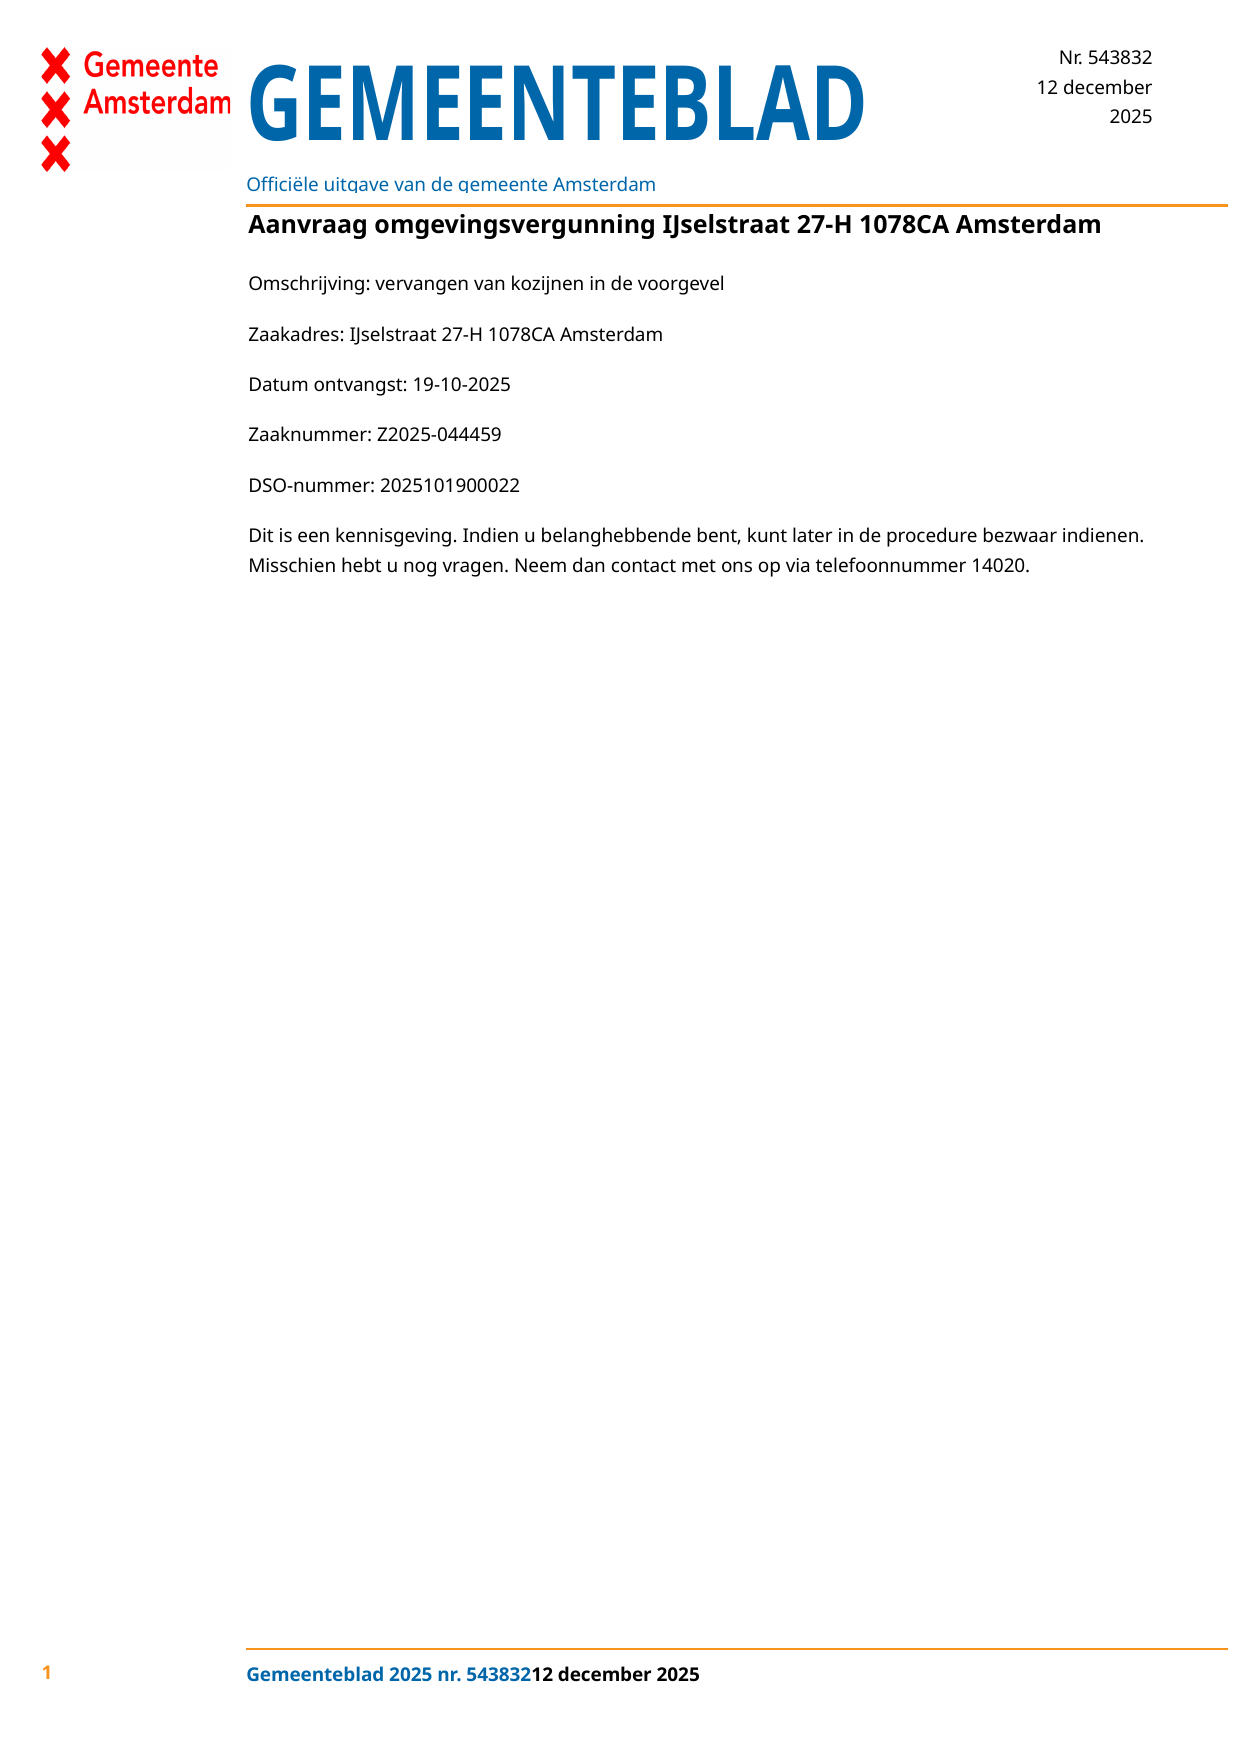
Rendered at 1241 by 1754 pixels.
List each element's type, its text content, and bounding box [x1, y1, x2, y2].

picture [41, 47, 231, 172]
text Datum ontvangst: 19-10-2025 [248, 371, 1152, 397]
text DSO-nummer: 2025101900022 [248, 472, 1152, 498]
text Omschrijving: vervangen van kozijnen in de voorgevel [248, 270, 1152, 296]
text Dit is een kennisgeving. Indien u belanghebbende bent, kunt later in de procedure bezwaar indienen. Misschien hebt u nog vragen. Neem dan contact met ons op via telefoonnummer 14020. [248, 522, 1152, 578]
text Aanvraag omgevingsvergunning IJselstraat 27-H 1078CA Amsterdam [248, 207, 1152, 241]
text Zaaknummer: Z2025-044459 [248, 422, 1152, 447]
text Zaakadres: IJselstraat 27-H 1078CA Amsterdam [248, 321, 1152, 346]
